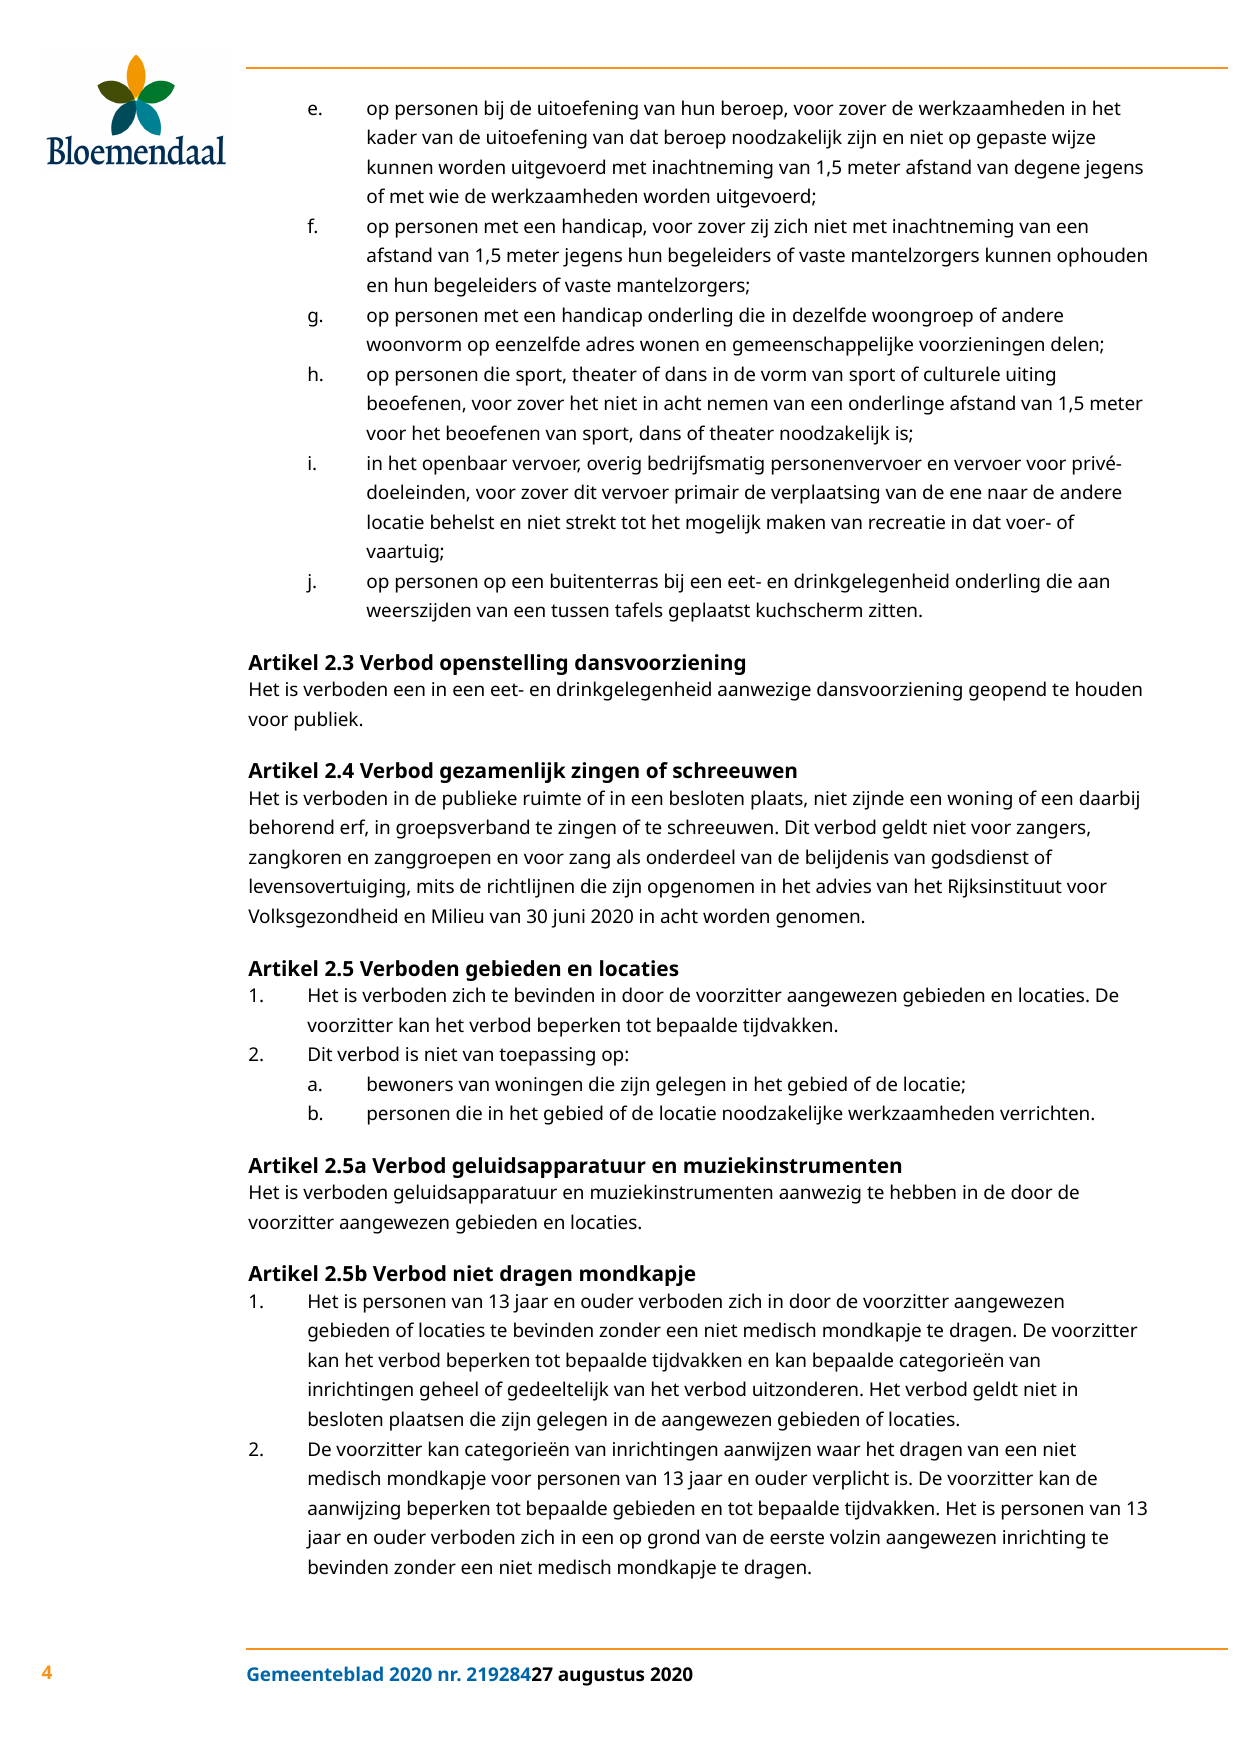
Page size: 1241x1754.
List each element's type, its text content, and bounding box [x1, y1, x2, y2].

text Artikel 2.5b Verbod niet dragen mondkapje [248, 1259, 1152, 1288]
list personen die in het gebied of de locatie noodzakelijke werkzaamheden verrichten. [307, 1101, 1152, 1126]
text Artikel 2.4 Verbod gezamenlijk zingen of schreeuwen [248, 757, 1152, 785]
list op personen die sport, theater of dans in de vorm van sport of culturele uiting beoefenen, voor zover het niet in acht nemen van een onderlinge afstand van 1,5 meter voor het beoefenen van sport, dans of theater noodzakelijk is; [307, 361, 1152, 446]
text Het is verboden een in een eet- en drinkgelegenheid aanwezige dansvoorziening geopend te houden voor publiek. [248, 677, 1152, 732]
text Artikel 2.3 Verbod openstelling dansvoorziening [248, 648, 1152, 677]
list Het is verboden zich te bevinden in door de voorzitter aangewezen gebieden en locaties. De voorzitter kan het verbod beperken tot bepaalde tijdvakken. [248, 982, 1152, 1037]
list op personen met een handicap onderling die in dezelfde woongroep of andere woonvorm op eenzelfde adres wonen en gemeenschappelijke voorzieningen delen; [307, 302, 1152, 357]
list Het is personen van 13 jaar en ouder verboden zich in door de voorzitter aangewezen gebieden of locaties te bevinden zonder een niet medisch mondkapje te dragen. De voorzitter kan het verbod beperken tot bepaalde tijdvakken en kan bepaalde categorieën van inrichtingen geheel of gedeeltelijk van het verbod uitzonderen. Het verbod geldt niet in besloten plaatsen die zijn gelegen in de aangewezen gebieden of locaties. [248, 1288, 1152, 1432]
list bewoners van woningen die zijn gelegen in het gebied of de locatie; [307, 1071, 1152, 1097]
picture [41, 47, 231, 172]
list in het openbaar vervoer, overig bedrijfsmatig personenvervoer en vervoer voor privé-doeleinden, voor zover dit vervoer primair de verplaatsing van de ene naar de andere locatie behelst en niet strekt tot het mogelijk maken van recreatie in dat voer- of vaartuig; [307, 450, 1152, 564]
list op personen met een handicap, voor zover zij zich niet met inachtneming van een afstand van 1,5 meter jegens hun begeleiders of vaste mantelzorgers kunnen ophouden en hun begeleiders of vaste mantelzorgers; [307, 213, 1152, 298]
list De voorzitter kan categorieën van inrichtingen aanwijzen waar het dragen van een niet medisch mondkapje voor personen van 13 jaar en ouder verplicht is. De voorzitter kan de aanwijzing beperken tot bepaalde gebieden en tot bepaalde tijdvakken. Het is personen van 13 jaar en ouder verboden zich in een op grond van de eerste volzin aangewezen inrichting te bevinden zonder een niet medisch mondkapje te dragen. [248, 1436, 1152, 1580]
text Het is verboden geluidsapparatuur en muziekinstrumenten aanwezig te hebben in de door de voorzitter aangewezen gebieden en locaties. [248, 1179, 1152, 1235]
text Artikel 2.5 Verboden gebieden en locaties [248, 954, 1152, 982]
text Artikel 2.5a Verbod geluidsapparatuur en muziekinstrumenten [248, 1151, 1152, 1179]
list Dit verbod is niet van toepassing op: [248, 1041, 1152, 1067]
list op personen op een buitenterras bij een eet- en drinkgelegenheid onderling die aan weerszijden van een tussen tafels geplaatst kuchscherm zitten. [307, 568, 1152, 623]
list op personen bij de uitoefening van hun beroep, voor zover de werkzaamheden in het kader van de uitoefening van dat beroep noodzakelijk zijn en niet op gepaste wijze kunnen worden uitgevoerd met inachtneming van 1,5 meter afstand van degene jegens of met wie de werkzaamheden worden uitgevoerd; [307, 95, 1152, 209]
text Het is verboden in de publieke ruimte of in een besloten plaats, niet zijnde een woning of een daarbij behorend erf, in groepsverband te zingen of te schreeuwen. Dit verbod geldt niet voor zangers, zangkoren en zanggroepen en voor zang als onderdeel van de belijdenis van godsdienst of levensovertuiging, mits de richtlijnen die zijn opgenomen in het advies van het Rijksinstituut voor Volksgezondheid en Milieu van 30 juni 2020 in acht worden genomen. [248, 785, 1152, 929]
